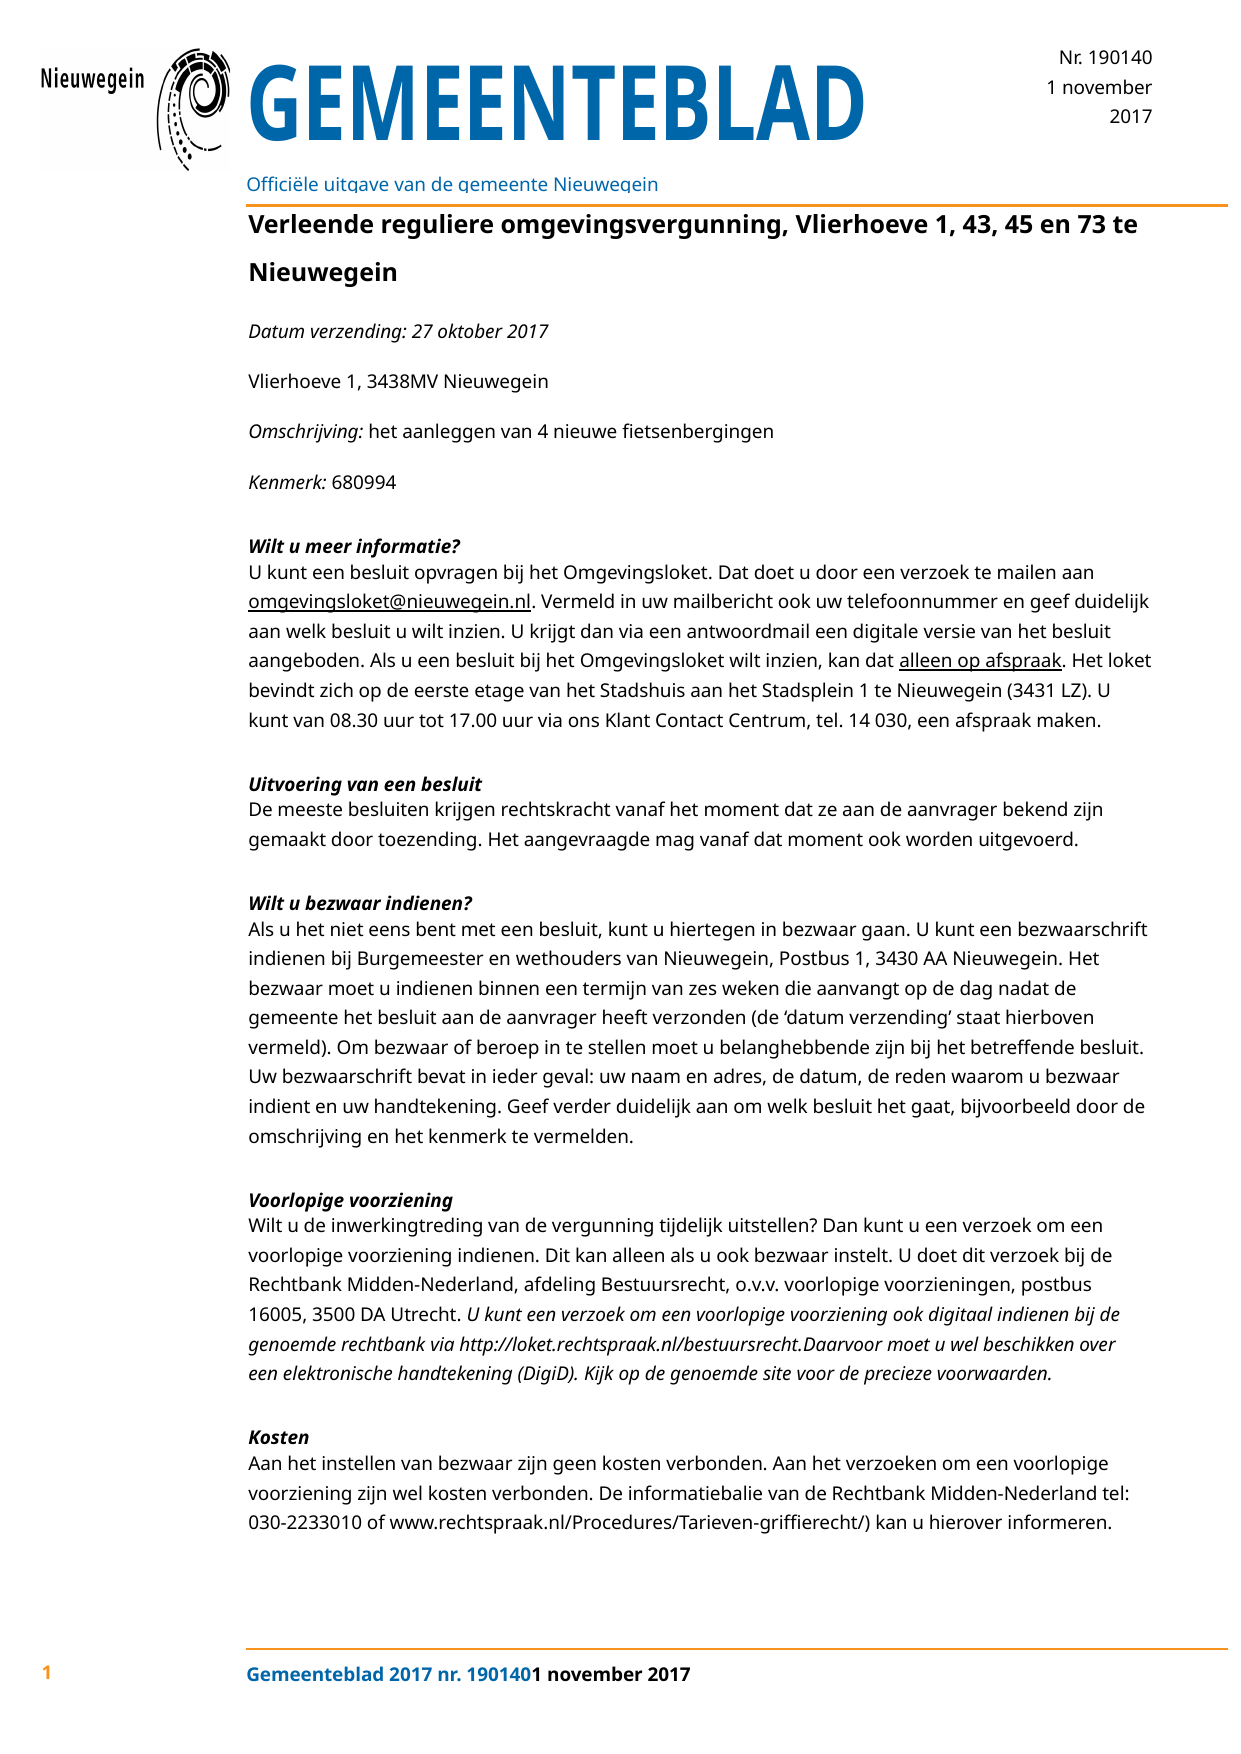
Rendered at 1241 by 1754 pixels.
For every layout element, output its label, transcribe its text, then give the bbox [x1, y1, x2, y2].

text Kosten [248, 1424, 1152, 1450]
text U kunt een besluit opvragen bij het Omgevingsloket. Dat doet u door een verzoek te mailen aan omgevingsloket@nieuwegein.nl. Vermeld in uw mailbericht ook uw telefoonnummer en geef duidelijk aan welk besluit u wilt inzien. U krijgt dan via een antwoordmail een digitale versie van het besluit aangeboden. Als u een besluit bij het Omgevingsloket wilt inzien, kan dat alleen op afspraak. Het loket bevindt zich op de eerste etage van het Stadshuis aan het Stadsplein 1 te Nieuwegein (3431 LZ). U kunt van 08.30 uur tot 17.00 uur via ons Klant Contact Centrum, tel. 14 030, een afspraak maken. [248, 559, 1152, 732]
text Datum verzending: 27 oktober 2017 [248, 318, 1152, 344]
text Vlierhoeve 1, 3438MV Nieuwegein [248, 368, 1152, 394]
text Omschrijving: het aanleggen van 4 nieuwe fietsenbergingen [248, 419, 1152, 444]
text Als u het niet eens bent met een besluit, kunt u hiertegen in bezwaar gaan. U kunt een bezwaarschrift indienen bij Burgemeester en wethouders van Nieuwegein, Postbus 1, 3430 AA Nieuwegein. Het bezwaar moet u indienen binnen een termijn van zes weken die aanvangt op de dag nadat de gemeente het besluit aan de aanvrager heeft verzonden (de ‘datum verzending’ staat hierboven vermeld). Om bezwaar of beroep in te stellen moet u belanghebbende zijn bij het betreffende besluit. Uw bezwaarschrift bevat in ieder geval: uw naam en adres, de datum, de reden waarom u bezwaar indient en uw handtekening. Geef verder duidelijk aan om welk besluit het gaat, bijvoorbeeld door de omschrijving en het kenmerk te vermelden. [248, 916, 1152, 1148]
text Aan het instellen van bezwaar zijn geen kosten verbonden. Aan het verzoeken om een voorlopige voorziening zijn wel kosten verbonden. De informatiebalie van de Rechtbank Midden-Nederland tel: 030-2233010 of www.rechtspraak.nl/Procedures/Tarieven-griffierecht/) kan u hierover informeren. [248, 1450, 1152, 1535]
text De meeste besluiten krijgen rechtskracht vanaf het moment dat ze aan de aanvrager bekend zijn gemaakt door toezending. Het aangevraagde mag vanaf dat moment ook worden uitgevoerd. [248, 796, 1152, 852]
text Wilt u bezwaar indienen? [248, 890, 1152, 916]
text Uitvoering van een besluit [248, 771, 1152, 796]
text Kenmerk: 680994 [248, 469, 1152, 495]
picture [41, 47, 231, 172]
text Verleende reguliere omgevingsvergunning, Vlierhoeve 1, 43, 45 en 73 te Nieuwegein [248, 207, 1152, 288]
text Wilt u de inwerkingtreding van de vergunning tijdelijk uitstellen? Dan kunt u een verzoek om een voorlopige voorziening indienen. Dit kan alleen als u ook bezwaar instelt. U doet dit verzoek bij de Rechtbank Midden-Nederland, afdeling Bestuursrecht, o.v.v. voorlopige voorzieningen, postbus 16005, 3500 DA Utrecht. U kunt een verzoek om een voorlopige voorziening ook digitaal indienen bij de genoemde rechtbank via http://loket.rechtspraak.nl/bestuursrecht.Daarvoor moet u wel beschikken over een elektronische handtekening (DigiD). Kijk op de genoemde site voor de precieze voorwaarden. [248, 1212, 1152, 1386]
text Wilt u meer informatie? [248, 533, 1152, 559]
text Voorlopige voorziening [248, 1187, 1152, 1212]
